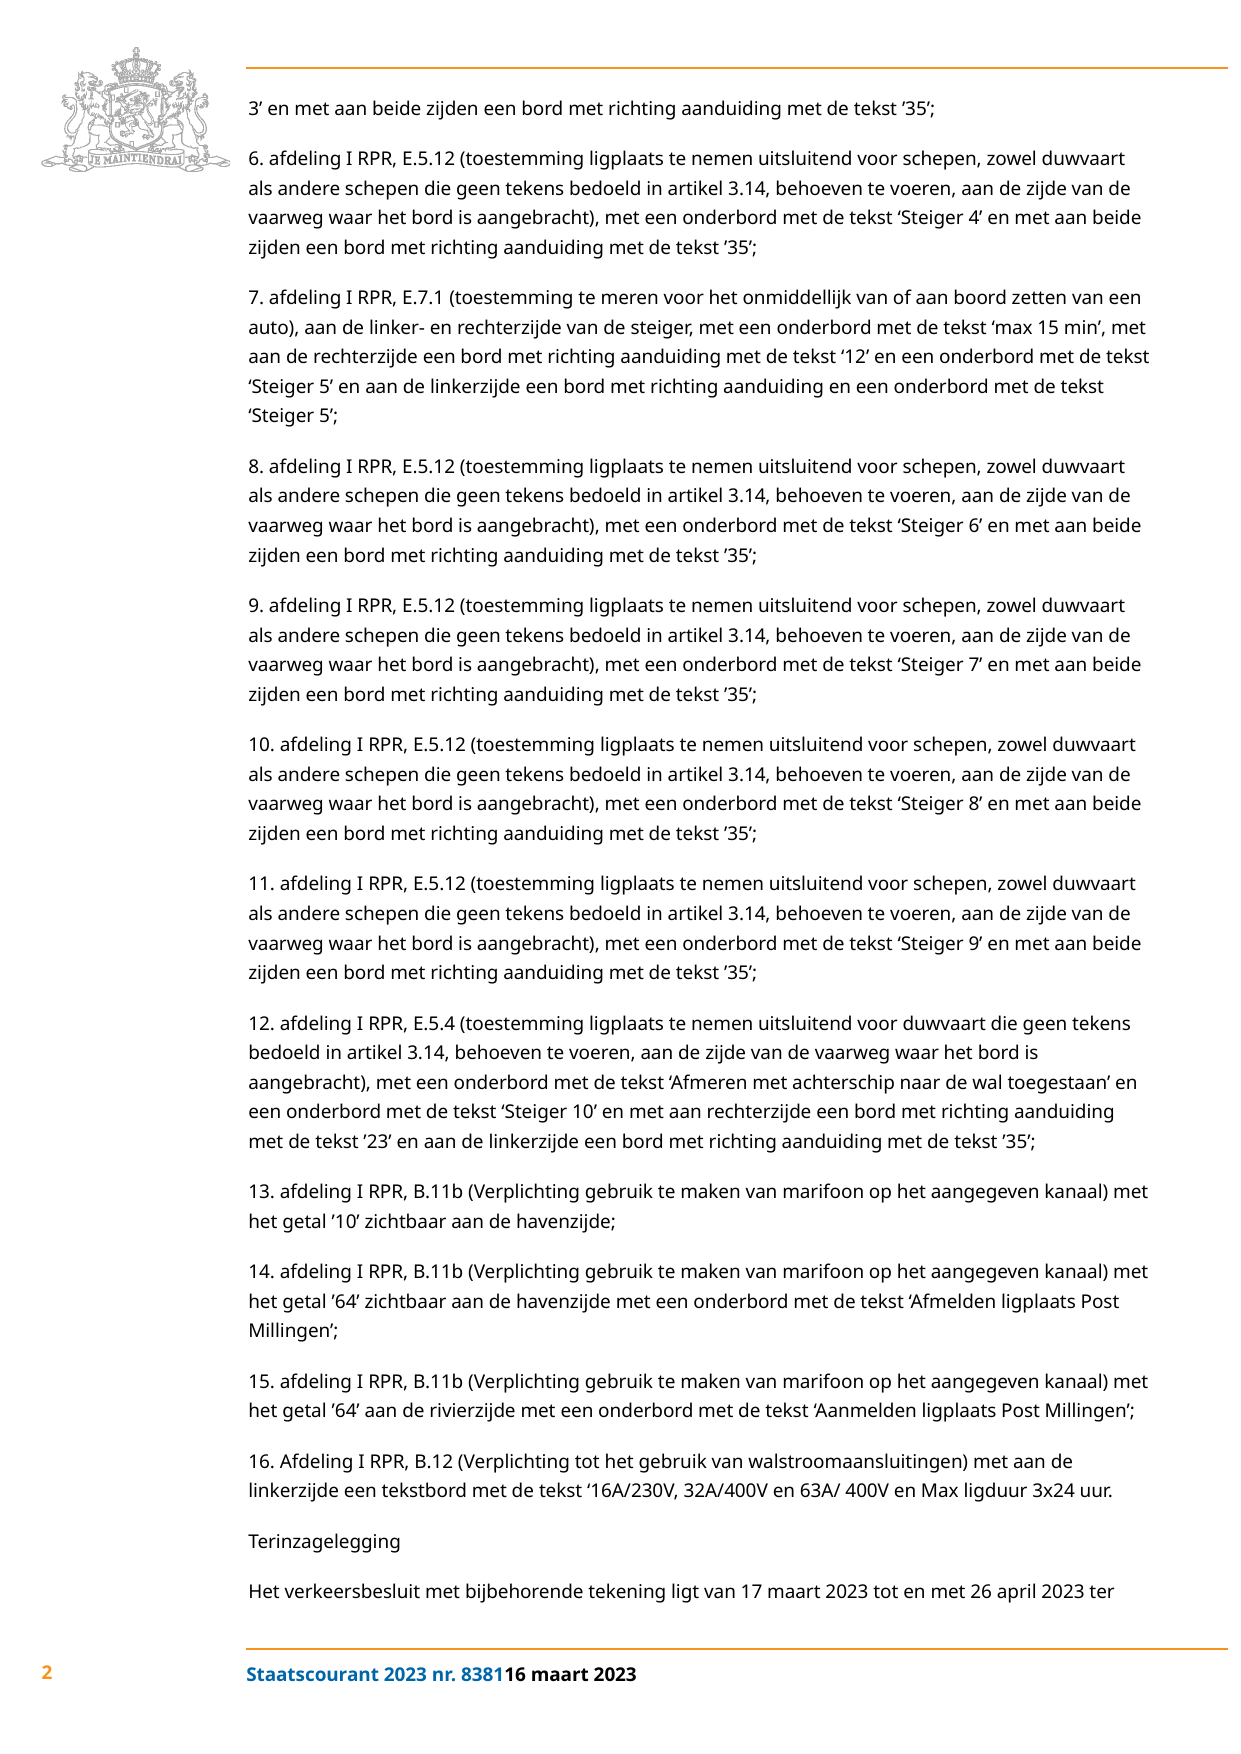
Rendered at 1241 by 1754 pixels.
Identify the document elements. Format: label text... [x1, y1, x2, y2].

picture [41, 47, 231, 172]
text 16. Afdeling I RPR, B.12 (Verplichting tot het gebruik van walstroomaansluitingen) met aan de linkerzijde een tekstbord met de tekst ‘16A/230V, 32A/400V en 63A/ 400V en Max ligduur 3x24 uur. [248, 1448, 1152, 1503]
text 7. afdeling I RPR, E.7.1 (toestemming te meren voor het onmiddellijk van of aan boord zetten van een auto), aan de linker- en rechterzijde van de steiger, met een onderbord met de tekst ‘max 15 min’, met aan de rechterzijde een bord met richting aanduiding met de tekst ‘12’ en een onderbord met de tekst ‘Steiger 5’ en aan de linkerzijde een bord met richting aanduiding en een onderbord met de tekst ‘Steiger 5’; [248, 284, 1152, 428]
text Het verkeersbesluit met bijbehorende tekening ligt van 17 maart 2023 tot en met 26 april 2023 ter [248, 1578, 1152, 1604]
text 13. afdeling I RPR, B.11b (Verplichting gebruik te maken van marifoon op het aangegeven kanaal) met het getal ’10’ zichtbaar aan de havenzijde; [248, 1178, 1152, 1234]
text 3’ en met aan beide zijden een bord met richting aanduiding met de tekst ’35’; [248, 95, 1152, 121]
text 9. afdeling I RPR, E.5.12 (toestemming ligplaats te nemen uitsluitend voor schepen, zowel duwvaart als andere schepen die geen tekens bedoeld in artikel 3.14, behoeven te voeren, aan de zijde van de vaarweg waar het bord is aangebracht), met een onderbord met de tekst ‘Steiger 7’ en met aan beide zijden een bord met richting aanduiding met de tekst ’35’; [248, 592, 1152, 707]
text 8. afdeling I RPR, E.5.12 (toestemming ligplaats te nemen uitsluitend voor schepen, zowel duwvaart als andere schepen die geen tekens bedoeld in artikel 3.14, behoeven te voeren, aan de zijde van de vaarweg waar het bord is aangebracht), met een onderbord met de tekst ‘Steiger 6’ en met aan beide zijden een bord met richting aanduiding met de tekst ’35’; [248, 453, 1152, 568]
text Terinzagelegging [248, 1528, 1152, 1554]
text 6. afdeling I RPR, E.5.12 (toestemming ligplaats te nemen uitsluitend voor schepen, zowel duwvaart als andere schepen die geen tekens bedoeld in artikel 3.14, behoeven te voeren, aan de zijde van de vaarweg waar het bord is aangebracht), met een onderbord met de tekst ‘Steiger 4’ en met aan beide zijden een bord met richting aanduiding met de tekst ’35’; [248, 145, 1152, 260]
text 10. afdeling I RPR, E.5.12 (toestemming ligplaats te nemen uitsluitend voor schepen, zowel duwvaart als andere schepen die geen tekens bedoeld in artikel 3.14, behoeven te voeren, aan de zijde van de vaarweg waar het bord is aangebracht), met een onderbord met de tekst ‘Steiger 8’ en met aan beide zijden een bord met richting aanduiding met de tekst ’35’; [248, 731, 1152, 846]
text 15. afdeling I RPR, B.11b (Verplichting gebruik te maken van marifoon op het aangegeven kanaal) met het getal ’64’ aan de rivierzijde met een onderbord met de tekst ‘Aanmelden ligplaats Post Millingen’; [248, 1368, 1152, 1423]
text 14. afdeling I RPR, B.11b (Verplichting gebruik te maken van marifoon op het aangegeven kanaal) met het getal ’64’ zichtbaar aan de havenzijde met een onderbord met de tekst ‘Afmelden ligplaats Post Millingen’; [248, 1258, 1152, 1343]
text 12. afdeling I RPR, E.5.4 (toestemming ligplaats te nemen uitsluitend voor duwvaart die geen tekens bedoeld in artikel 3.14, behoeven te voeren, aan de zijde van de vaarweg waar het bord is aangebracht), met een onderbord met de tekst ‘Afmeren met achterschip naar de wal toegestaan’ en een onderbord met de tekst ‘Steiger 10’ en met aan rechterzijde een bord met richting aanduiding met de tekst ’23’ en aan de linkerzijde een bord met richting aanduiding met de tekst ’35’; [248, 1010, 1152, 1154]
text 11. afdeling I RPR, E.5.12 (toestemming ligplaats te nemen uitsluitend voor schepen, zowel duwvaart als andere schepen die geen tekens bedoeld in artikel 3.14, behoeven te voeren, aan de zijde van de vaarweg waar het bord is aangebracht), met een onderbord met de tekst ‘Steiger 9’ en met aan beide zijden een bord met richting aanduiding met de tekst ’35’; [248, 871, 1152, 985]
